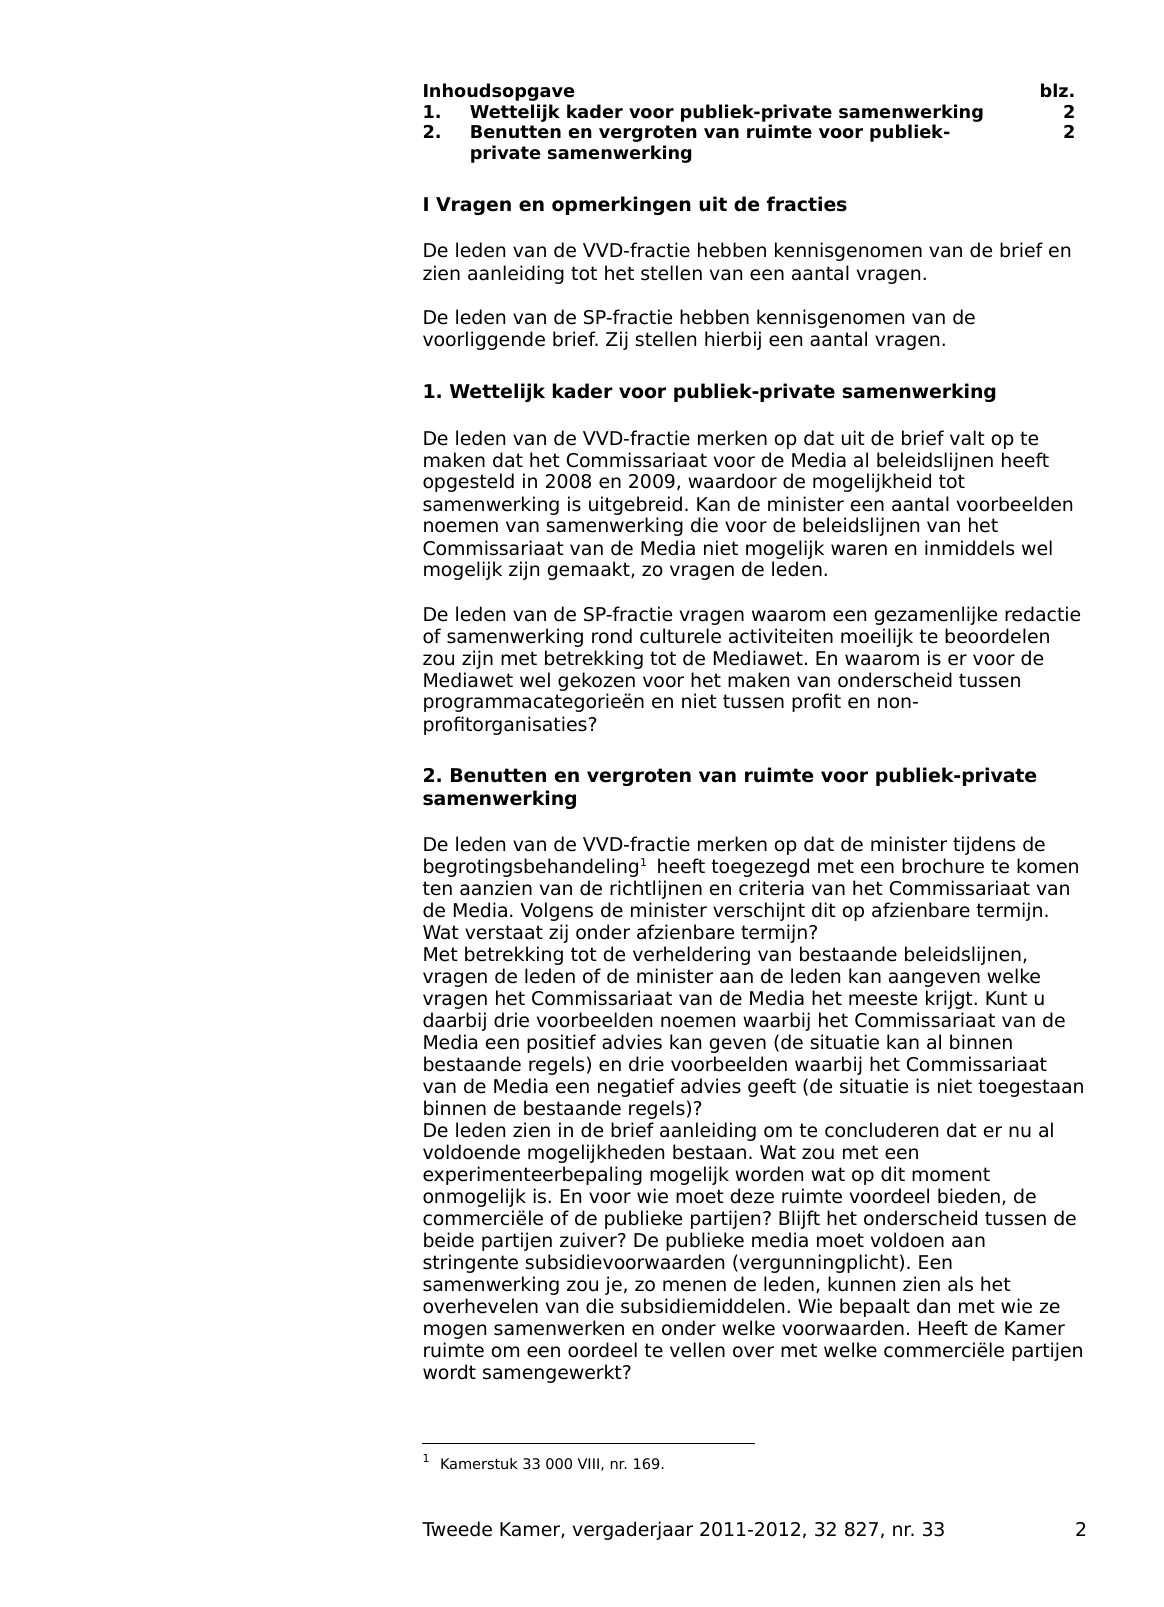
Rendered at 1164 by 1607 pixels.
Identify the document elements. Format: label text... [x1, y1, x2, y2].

table_header Inhoudsopgave [422, 81, 1013, 102]
text De leden van de SP-fractie hebben kennisgenomen van de voorliggende brief. Zij stellen hierbij een aantal vragen. [422, 307, 1087, 351]
subtitle I Vragen en opmerkingen uit de fracties [422, 193, 1087, 215]
text Met betrekking tot de verheldering van bestaande beleidslijnen, vragen de leden of de minister aan de leden kan aangeven welke vragen het Commissariaat van de Media het meeste krijgt. Kunt u daarbij drie voorbeelden noemen waarbij het Commissariaat van de Media een positief advies kan geven (de situatie kan al binnen bestaande regels) en drie voorbeelden waarbij het Commissariaat van de Media een negatief advies geeft (de situatie is niet toegestaan binnen de bestaande regels)? [422, 944, 1087, 1120]
table_cell Benutten en vergroten van ruimte voor publiek-private samenwerking [464, 122, 1013, 163]
subtitle 1. Wettelijk kader voor publiek-private samenwerking [422, 381, 1087, 402]
text De leden van de VVD-fractie merken op dat de minister tijdens de begrotingsbehandeling heeft toegezegd met een brochure te komen ten aanzien van de richtlijnen en criteria van het Commissariaat van de Media. Volgens de minister verschijnt dit op afzienbare termijn. Wat verstaat zij onder afzienbare termijn? [422, 834, 1087, 944]
text De leden van de SP-fractie vragen waarom een gezamenlijke redactie of samenwerking rond culturele activiteiten moeilijk te beoordelen zou zijn met betrekking tot de Mediawet. En waarom is er voor de Mediawet wel gekozen voor het maken van onderscheid tussen programmacategorieën en niet tussen profit en non-profitorganisaties? [422, 603, 1087, 735]
table_cell Wettelijk kader voor publiek-private samenwerking [464, 102, 1013, 122]
table_cell 2 [1013, 102, 1087, 122]
text Kamerstuk 33 000 VIII, nr. 169. [422, 1452, 1087, 1474]
text De leden van de VVD-fractie merken op dat uit de brief valt op te maken dat het Commissariaat voor de Media al beleidslijnen heeft opgesteld in 2008 en 2009, waardoor de mogelijkheid tot samenwerking is uitgebreid. Kan de minister een aantal voorbeelden noemen van samenwerking die voor de beleidslijnen van het Commissariaat van de Media niet mogelijk waren en inmiddels wel mogelijk zijn gemaakt, zo vragen de leden. [422, 427, 1087, 581]
table_cell 2 [1013, 122, 1087, 163]
subtitle 2. Benutten en vergroten van ruimte voor publiek-private samenwerking [422, 765, 1087, 809]
table_cell 1. [422, 102, 463, 122]
text De leden zien in de brief aanleiding om te concluderen dat er nu al voldoende mogelijkheden bestaan. Wat zou met een experimenteerbepaling mogelijk worden wat op dit moment onmogelijk is. En voor wie moet deze ruimte voordeel bieden, de commerciële of de publieke partijen? Blijft het onderscheid tussen de beide partijen zuiver? De publieke media moet voldoen aan stringente subsidievoorwaarden (vergunningplicht). Een samenwerking zou je, zo menen de leden, kunnen zien als het overhevelen van die subsidiemiddelen. Wie bepaalt dan met wie ze mogen samenwerken en onder welke voorwaarden. Heeft de Kamer ruimte om een oordeel te vellen over met welke commerciële partijen wordt samengewerkt? [422, 1120, 1087, 1384]
table_cell 2. [422, 122, 463, 163]
table_header blz. [1013, 81, 1087, 102]
text De leden van de VVD-fractie hebben kennisgenomen van de brief en zien aanleiding tot het stellen van een aantal vragen. [422, 240, 1087, 284]
